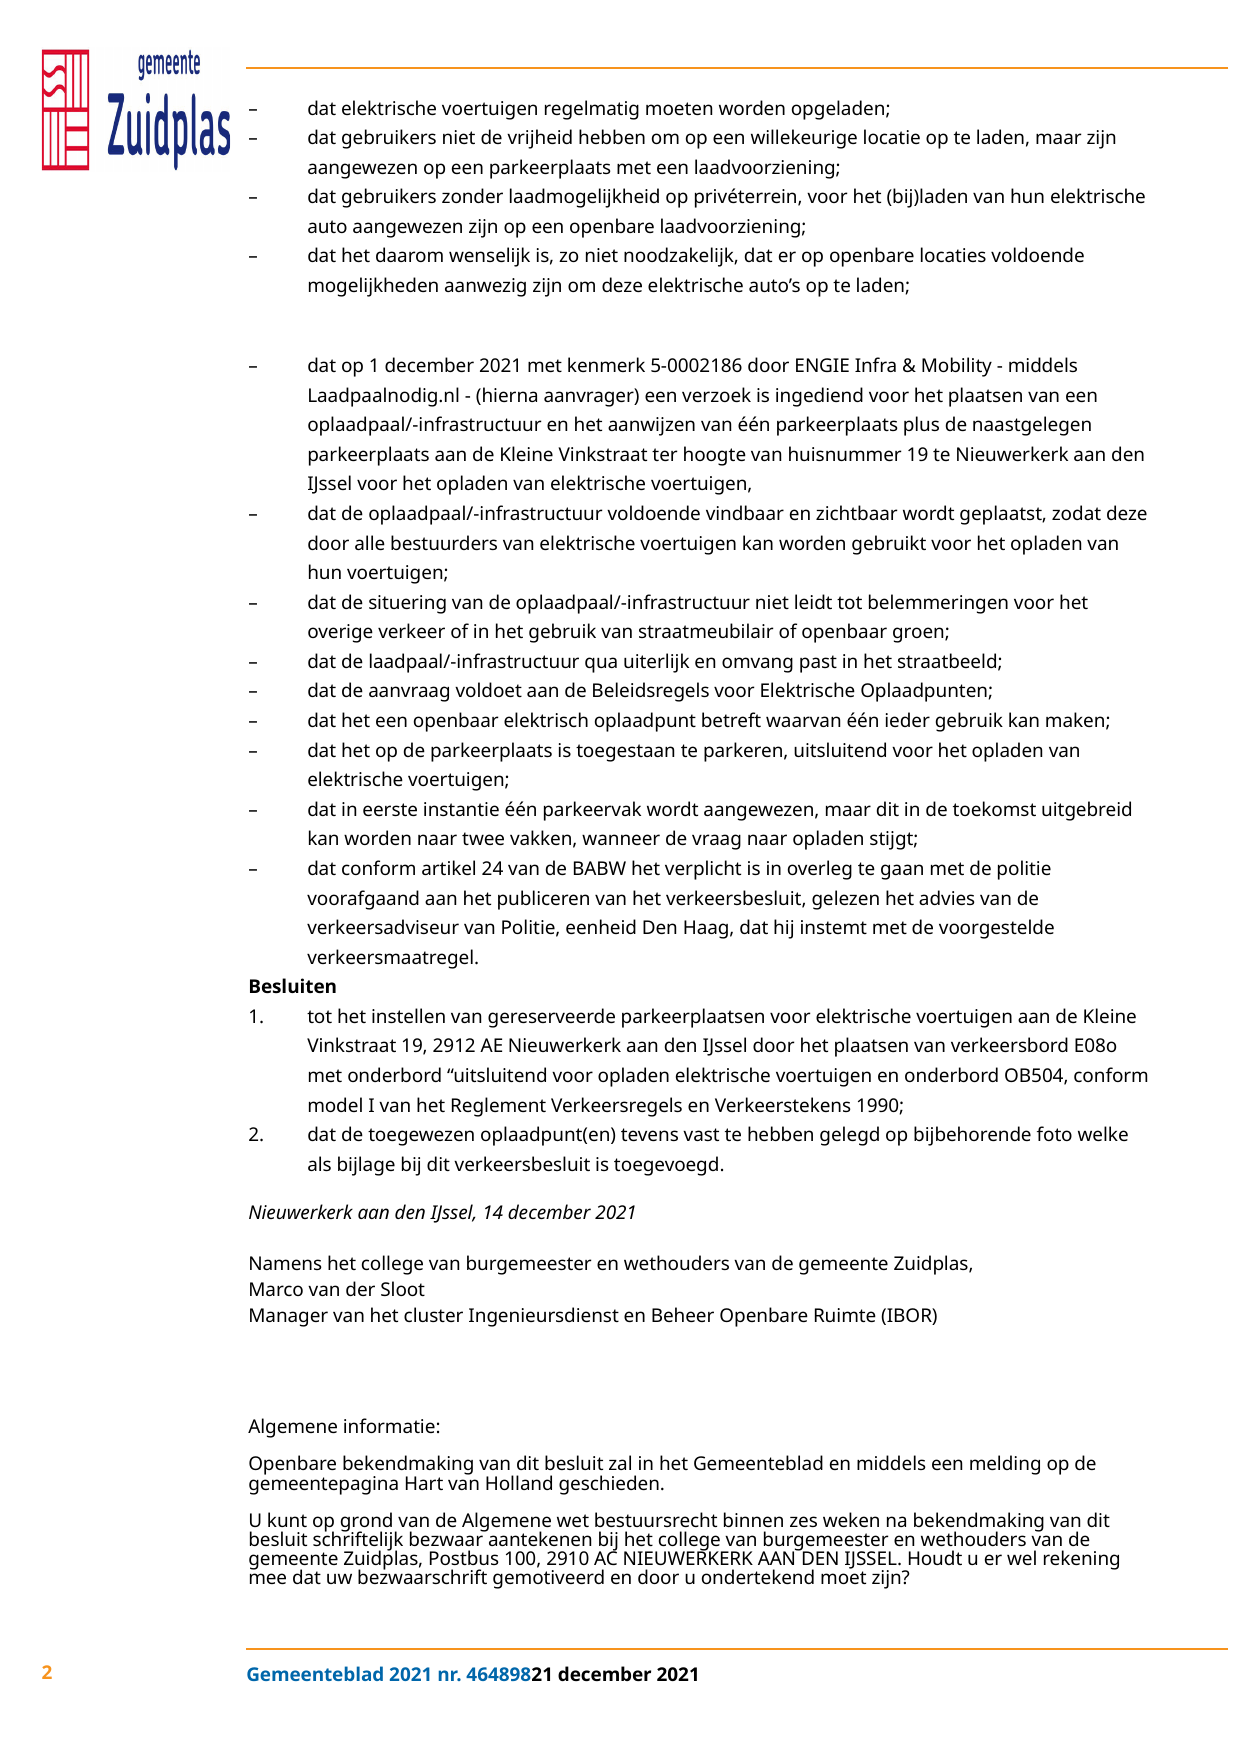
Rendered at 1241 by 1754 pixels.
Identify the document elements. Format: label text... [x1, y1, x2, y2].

text U kunt op grond van de Algemene wet bestuursrecht binnen zes weken na bekendmaking van dit besluit schriftelijk bezwaar aantekenen bij het college van burgemeester en wethouders van de gemeente Zuidplas, Postbus 100, 2910 AC NIEUWERKERK AAN DEN IJSSEL. Houdt u er wel rekening mee dat uw bezwaarschrift gemotiveerd en door u ondertekend moet zijn? [248, 1512, 1152, 1589]
list dat het op de parkeerplaats is toegestaan te parkeren, uitsluitend voor het opladen van elektrische voertuigen; [248, 737, 1152, 792]
list dat gebruikers niet de vrijheid hebben om op een willekeurige locatie op te laden, maar zijn aangewezen op een parkeerplaats met een laadvoorziening; [248, 124, 1152, 180]
list dat het daarom wenselijk is, zo niet noodzakelijk, dat er op openbare locaties voldoende mogelijkheden aanwezig zijn om deze elektrische auto’s op te laden; [248, 243, 1152, 298]
text Nieuwerkerk aan den IJssel, 14 december 2021 [248, 1199, 1152, 1224]
list dat in eerste instantie één parkeervak wordt aangewezen, maar dit in de toekomst uitgebreid kan worden naar twee vakken, wanneer de vraag naar opladen stijgt; [248, 796, 1152, 851]
list dat conform artikel 24 van de BABW het verplicht is in overleg te gaan met de politie voorafgaand aan het publiceren van het verkeersbesluit, gelezen het advies van de verkeersadviseur van Politie, eenheid Den Haag, dat hij instemt met de voorgestelde verkeersmaatregel. [248, 855, 1152, 970]
text Algemene informatie: [248, 1418, 1152, 1438]
text Openbare bekendmaking van dit besluit zal in het Gemeenteblad en middels een melding op de gemeentepagina Hart van Holland geschieden. [248, 1455, 1152, 1494]
list dat de situering van de oplaadpaal/-infrastructuur niet leidt tot belemmeringen voor het overige verkeer of in het gebruik van straatmeubilair of openbaar groen; [248, 589, 1152, 644]
list dat het een openbaar elektrisch oplaadpunt betreft waarvan één ieder gebruik kan maken; [248, 707, 1152, 733]
text Besluiten [248, 973, 1152, 999]
list tot het instellen van gereserveerde parkeerplaatsen voor elektrische voertuigen aan de Kleine Vinkstraat 19, 2912 AE Nieuwerkerk aan den IJssel door het plaatsen van verkeersbord E08o met onderbord “uitsluitend voor opladen elektrische voertuigen en onderbord OB504, conform model I van het Reglement Verkeersregels en Verkeerstekens 1990; [248, 1003, 1152, 1118]
list dat gebruikers zonder laadmogelijkheid op privéterrein, voor het (bij)laden van hun elektrische auto aangewezen zijn op een openbare laadvoorziening; [248, 183, 1152, 239]
list dat de toegewezen oplaadpunt(en) tevens vast te hebben gelegd op bijbehorende foto welke als bijlage bij dit verkeersbesluit is toegevoegd. [248, 1121, 1152, 1177]
text Manager van het cluster Ingenieursdienst en Beheer Openbare Ruimte (IBOR) [248, 1302, 1152, 1327]
picture [41, 47, 231, 172]
list dat de aanvraag voldoet aan de Beleidsregels voor Elektrische Oplaadpunten; [248, 678, 1152, 703]
list dat de laadpaal/-infrastructuur qua uiterlijk en omvang past in het straatbeeld; [248, 648, 1152, 674]
list dat op 1 december 2021 met kenmerk 5-0002186 door ENGIE Infra & Mobility - middels Laadpaalnodig.nl - (hierna aanvrager) een verzoek is ingediend voor het plaatsen van een oplaadpaal/-infrastructuur en het aanwijzen van één parkeerplaats plus de naastgelegen parkeerplaats aan de Kleine Vinkstraat ter hoogte van huisnummer 19 te Nieuwerkerk aan den IJssel voor het opladen van elektrische voertuigen, [248, 352, 1152, 496]
text Namens het college van burgemeester en wethouders van de gemeente Zuidplas, [248, 1250, 1152, 1276]
list dat de oplaadpaal/-infrastructuur voldoende vindbaar en zichtbaar wordt geplaatst, zodat deze door alle bestuurders van elektrische voertuigen kan worden gebruikt voor het opladen van hun voertuigen; [248, 500, 1152, 585]
list dat elektrische voertuigen regelmatig moeten worden opgeladen; [248, 95, 1152, 121]
text Marco van der Sloot [248, 1276, 1152, 1302]
